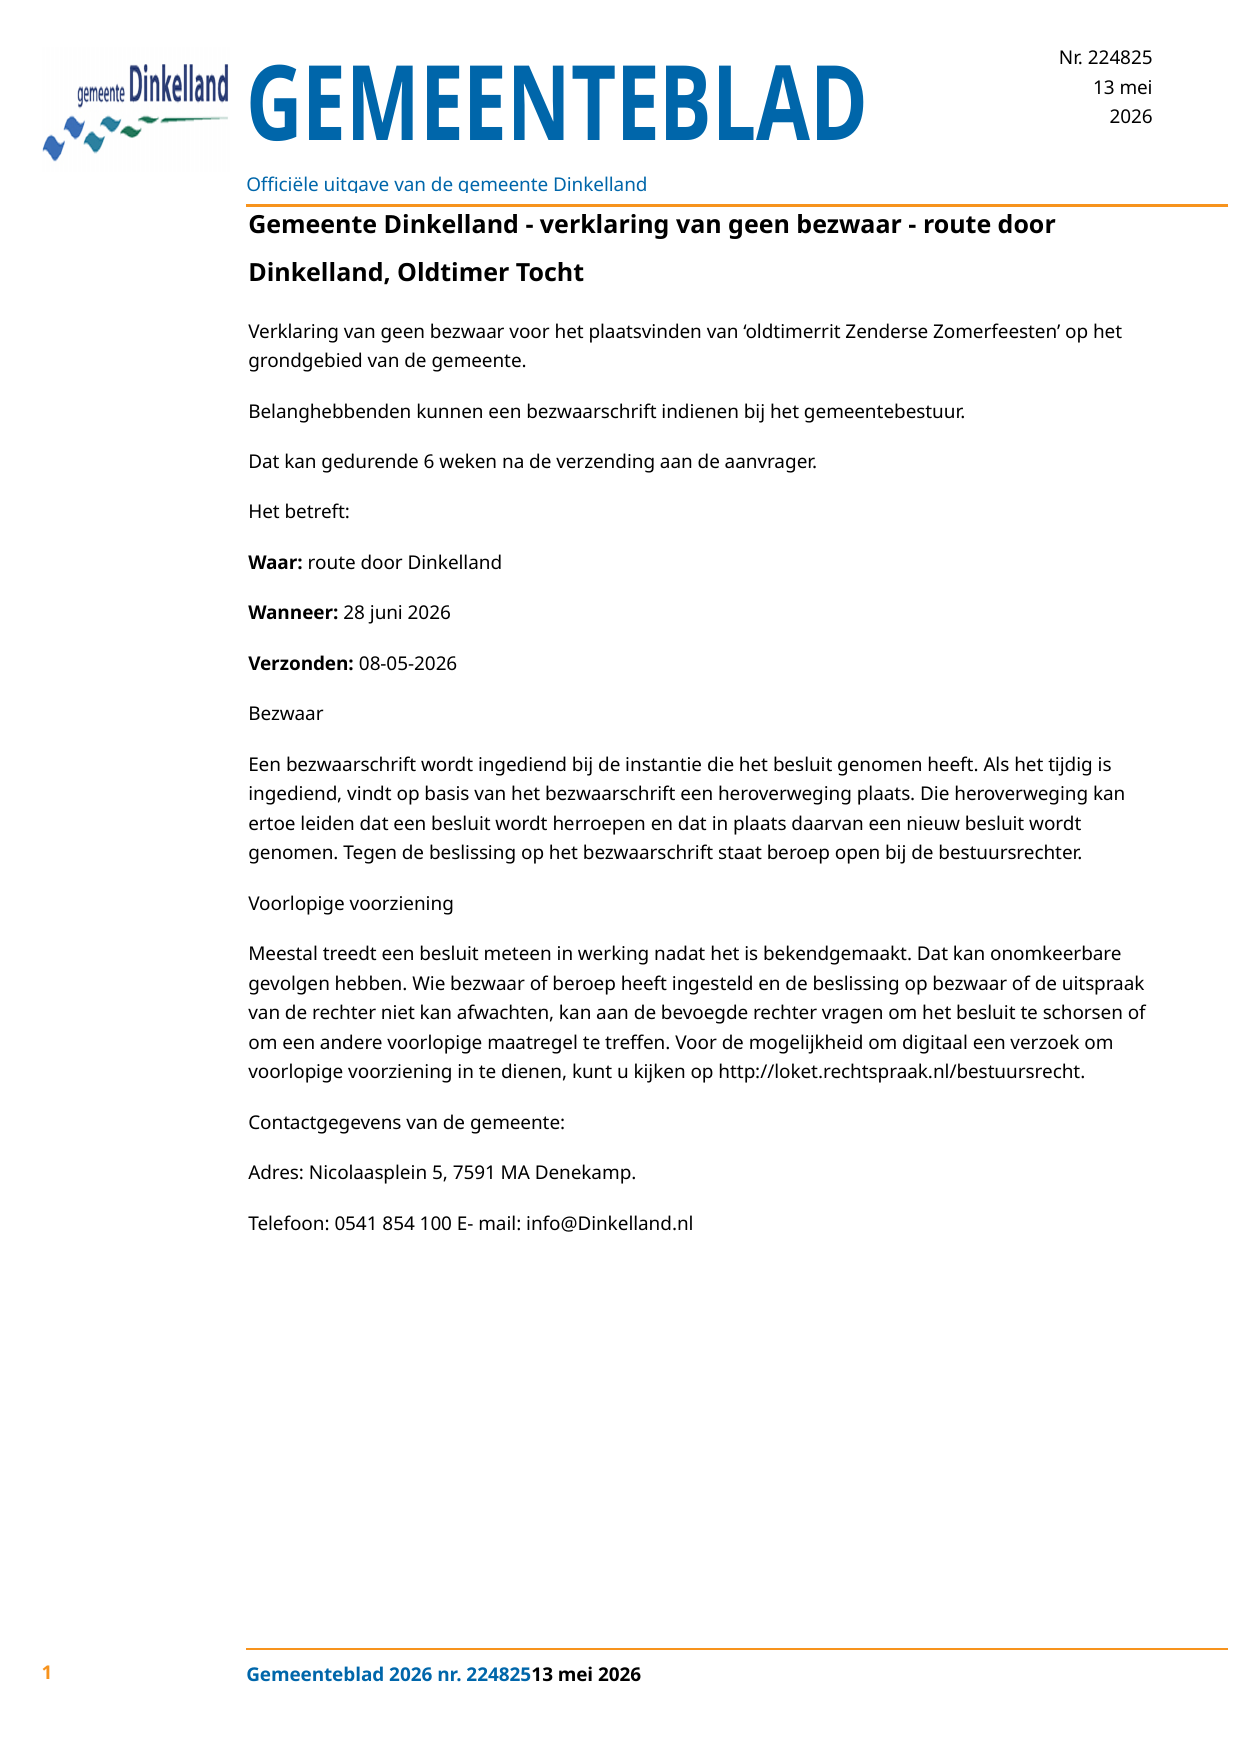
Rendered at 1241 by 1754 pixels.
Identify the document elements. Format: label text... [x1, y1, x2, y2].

text Meestal treedt een besluit meteen in werking nadat het is bekendgemaakt. Dat kan onomkeerbare gevolgen hebben. Wie bezwaar of beroep heeft ingesteld en de beslissing op bezwaar of de uitspraak van de rechter niet kan afwachten, kan aan de bevoegde rechter vragen om het besluit te schorsen of om een andere voorlopige maatregel te treffen. Voor de mogelijkheid om digitaal een verzoek om voorlopige voorziening in te dienen, kunt u kijken op http://loket.rechtspraak.nl/bestuursrecht. [248, 940, 1152, 1084]
text Contactgegevens van de gemeente: [248, 1109, 1152, 1135]
text Een bezwaarschrift wordt ingediend bij de instantie die het besluit genomen heeft. Als het tijdig is ingediend, vindt op basis van het bezwaarschrift een heroverweging plaats. Die heroverweging kan ertoe leiden dat een besluit wordt herroepen en dat in plaats daarvan een nieuw besluit wordt genomen. Tegen de beslissing op het bezwaarschrift staat beroep open bij de bestuursrechter. [248, 751, 1152, 865]
text Dat kan gedurende 6 weken na de verzending aan de aanvrager. [248, 448, 1152, 474]
text Wanneer: 28 juni 2026 [248, 599, 1152, 625]
text Waar: route door Dinkelland [248, 549, 1152, 575]
text Bezwaar [248, 700, 1152, 726]
text Het betreft: [248, 499, 1152, 524]
text Gemeente Dinkelland - verklaring van geen bezwaar - route door Dinkelland, Oldtimer Tocht [248, 207, 1152, 288]
text Belanghebbenden kunnen een bezwaarschrift indienen bij het gemeentebestuur. [248, 398, 1152, 424]
text Telefoon: 0541 854 100 E- mail: info@Dinkelland.nl [248, 1210, 1152, 1236]
text Voorlopige voorziening [248, 890, 1152, 916]
text Verzonden: 08-05-2026 [248, 650, 1152, 676]
text Adres: Nicolaasplein 5, 7591 MA Denekamp. [248, 1159, 1152, 1185]
picture [41, 47, 231, 172]
text Verklaring van geen bezwaar voor het plaatsvinden van ‘oldtimerrit Zenderse Zomerfeesten’ op het grondgebied van de gemeente. [248, 318, 1152, 373]
